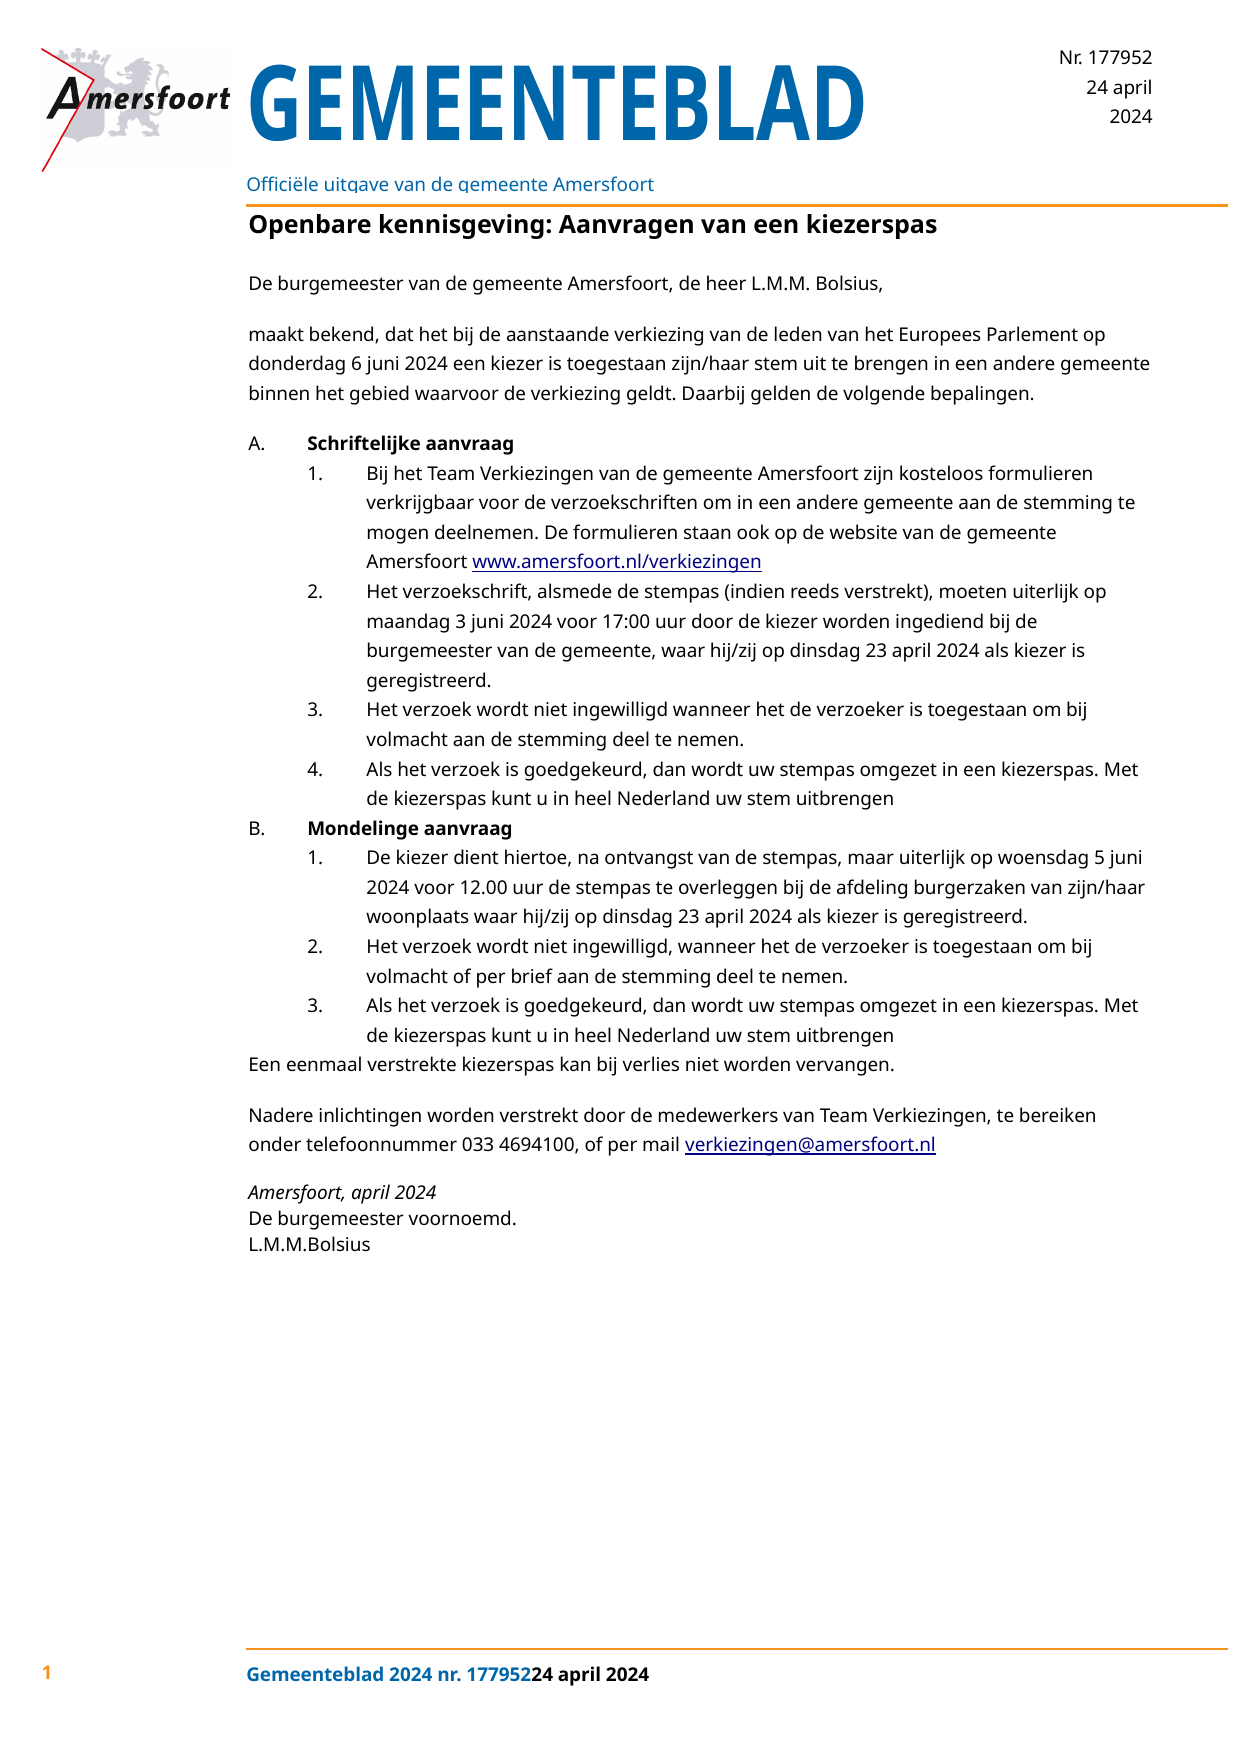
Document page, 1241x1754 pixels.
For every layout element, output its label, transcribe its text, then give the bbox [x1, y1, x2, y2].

picture [41, 47, 231, 172]
list Bij het Team Verkiezingen van de gemeente Amersfoort zijn kosteloos formulieren verkrijgbaar voor de verzoekschriften om in een andere gemeente aan de stemming te mogen deelnemen. De formulieren staan ook op de website van de gemeente Amersfoort www.amersfoort.nl/verkiezingen [307, 460, 1152, 574]
list Het verzoek wordt niet ingewilligd wanneer het de verzoeker is toegestaan om bij volmacht aan de stemming deel te nemen. [307, 697, 1152, 752]
text Een eenmaal verstrekte kiezerspas kan bij verlies niet worden vervangen. [248, 1052, 1152, 1077]
list De kiezer dient hiertoe, na ontvangst van de stempas, maar uiterlijk op woensdag 5 juni 2024 voor 12.00 uur de stempas te overleggen bij de afdeling burgerzaken van zijn/haar woonplaats waar hij/zij op dinsdag 23 april 2024 als kiezer is geregistreerd. [307, 844, 1152, 929]
text L.M.M.Bolsius [248, 1231, 1152, 1257]
list Mondelinge aanvraag [248, 815, 1152, 841]
text Nadere inlichtingen worden verstrekt door de medewerkers van Team Verkiezingen, te bereiken onder telefoonnummer 033 4694100, of per mail verkiezingen@amersfoort.nl [248, 1102, 1152, 1157]
list Als het verzoek is goedgekeurd, dan wordt uw stempas omgezet in een kiezerspas. Met de kiezerspas kunt u in heel Nederland uw stem uitbrengen [307, 992, 1152, 1048]
text De burgemeester voornoemd. [248, 1205, 1152, 1231]
list Schriftelijke aanvraag [248, 430, 1152, 456]
text De burgemeester van de gemeente Amersfoort, de heer L.M.M. Bolsius, [248, 270, 1152, 296]
list Als het verzoek is goedgekeurd, dan wordt uw stempas omgezet in een kiezerspas. Met de kiezerspas kunt u in heel Nederland uw stem uitbrengen [307, 756, 1152, 811]
list Het verzoekschrift, alsmede de stempas (indien reeds verstrekt), moeten uiterlijk op maandag 3 juni 2024 voor 17:00 uur door de kiezer worden ingediend bij de burgemeester van de gemeente, waar hij/zij op dinsdag 23 april 2024 als kiezer is geregistreerd. [307, 578, 1152, 693]
text maakt bekend, dat het bij de aanstaande verkiezing van de leden van het Europees Parlement op donderdag 6 juni 2024 een kiezer is toegestaan zijn/haar stem uit te brengen in een andere gemeente binnen het gebied waarvoor de verkiezing geldt. Daarbij gelden de volgende bepalingen. [248, 321, 1152, 406]
list Het verzoek wordt niet ingewilligd, wanneer het de verzoeker is toegestaan om bij volmacht of per brief aan de stemming deel te nemen. [307, 933, 1152, 988]
text Openbare kennisgeving: Aanvragen van een kiezerspas [248, 207, 1152, 241]
text Amersfoort, april 2024 [248, 1179, 1152, 1205]
